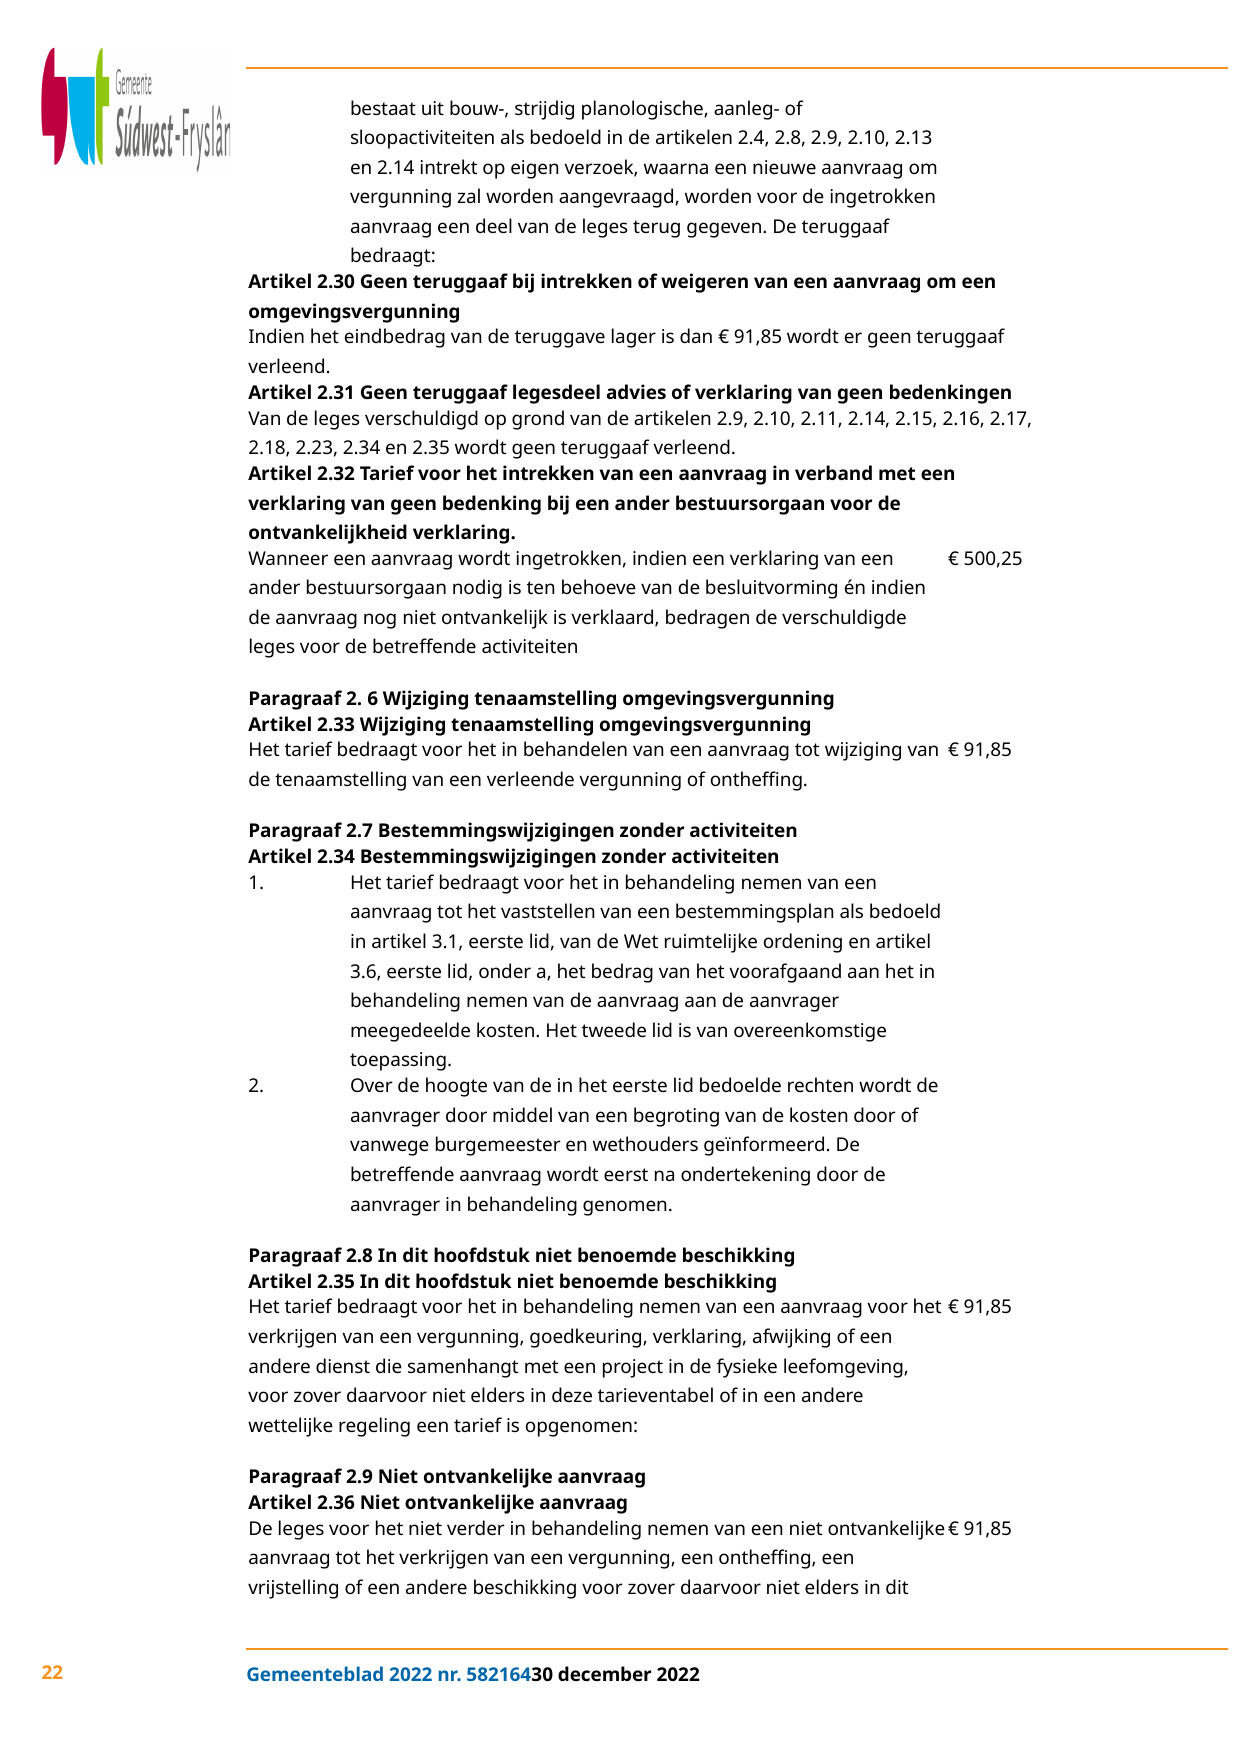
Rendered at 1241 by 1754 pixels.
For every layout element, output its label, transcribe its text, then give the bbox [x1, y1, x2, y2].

table_cell [948, 1073, 1050, 1216]
table_cell [948, 869, 1050, 1072]
table_cell Artikel 2.35 In dit hoofdstuk niet benoemde beschikking [248, 1268, 1050, 1294]
table_cell [248, 1438, 948, 1463]
table_cell [248, 95, 350, 268]
table_cell € 91,85 [948, 737, 1050, 792]
table_cell Paragraaf 2. 6 Wijziging tenaamstelling omgevingsvergunning [248, 685, 1050, 711]
table_cell [248, 1216, 350, 1242]
table_cell Wanneer een aanvraag wordt ingetrokken, indien een verklaring van een ander bestuursorgaan nodig is ten behoeve van de besluitvorming én indien de aanvraag nog niet ontvankelijk is verklaard, bedragen de verschuldigde leges voor de betreffende activiteiten [248, 545, 948, 659]
table_cell De leges voor het niet verder in behandeling nemen van een niet ontvankelijke aanvraag tot het verkrijgen van een vergunning, een ontheffing, een vrijstelling of een andere beschikking voor zover daarvoor niet elders in dit [248, 1515, 948, 1600]
table_cell Het tarief bedraagt voor het in behandeling nemen van een aanvraag tot het vaststellen van een bestemmingsplan als bedoeld in artikel 3.1, eerste lid, van de Wet ruimtelijke ordening en artikel 3.6, eerste lid, onder a, het bedrag van het voorafgaand aan het in behandeling nemen van de aanvraag aan de aanvrager meegedeelde kosten. Het tweede lid is van overeenkomstige toepassing. [350, 869, 948, 1072]
table_cell [948, 1216, 1050, 1242]
table_cell Artikel 2.36 Niet ontvankelijke aanvraag [248, 1489, 1050, 1515]
table_cell [350, 1216, 948, 1242]
table_cell € 91,85 [948, 1515, 1050, 1600]
table_cell [248, 660, 350, 685]
table_cell Het tarief bedraagt voor het in behandelen van een aanvraag tot wijziging van de tenaamstelling van een verleende vergunning of ontheffing. [248, 737, 948, 792]
table_cell Artikel 2.32 Tarief voor het intrekken van een aanvraag in verband met een verklaring van geen bedenking bij een ander bestuursorgaan voor de ontvankelijkheid verklaring. [248, 460, 1050, 545]
table_cell 1. [248, 869, 350, 1072]
table_cell bestaat uit bouw-, strijdig planologische, aanleg- of sloopactiviteiten als bedoeld in de artikelen 2.4, 2.8, 2.9, 2.10, 2.13 en 2.14 intrekt op eigen verzoek, waarna een nieuwe aanvraag om vergunning zal worden aangevraagd, worden voor de ingetrokken aanvraag een deel van de leges terug gegeven. De teruggaaf bedraagt: [350, 95, 948, 268]
table_cell [948, 792, 1050, 818]
table_cell Paragraaf 2.9 Niet ontvankelijke aanvraag [248, 1464, 1050, 1489]
table_cell [948, 95, 1050, 268]
table_cell Artikel 2.34 Bestemmingswijzigingen zonder activiteiten [248, 844, 1050, 869]
table_cell Van de leges verschuldigd op grond van de artikelen 2.9, 2.10, 2.11, 2.14, 2.15, 2.16, 2.17, 2.18, 2.23, 2.34 en 2.35 wordt geen teruggaaf verleend. [248, 405, 1050, 460]
table_cell [350, 660, 948, 685]
table_cell [350, 792, 948, 818]
table_cell € 91,85 [948, 1294, 1050, 1438]
table_cell Het tarief bedraagt voor het in behandeling nemen van een aanvraag voor het verkrijgen van een vergunning, goedkeuring, verklaring, afwijking of een andere dienst die samenhangt met een project in de fysieke leefomgeving, voor zover daarvoor niet elders in deze tarieventabel of in een andere wettelijke regeling een tarief is opgenomen: [248, 1294, 948, 1438]
table_cell Artikel 2.33 Wijziging tenaamstelling omgevingsvergunning [248, 711, 1050, 737]
picture [41, 47, 231, 172]
table_cell Over de hoogte van de in het eerste lid bedoelde rechten wordt de aanvrager door middel van een begroting van de kosten door of vanwege burgemeester en wethouders geïnformeerd. De betreffende aanvraag wordt eerst na ondertekening door de aanvrager in behandeling genomen. [350, 1073, 948, 1216]
table_cell [248, 792, 350, 818]
table_cell [948, 1438, 1050, 1463]
table_cell Paragraaf 2.8 In dit hoofdstuk niet benoemde beschikking [248, 1242, 1050, 1268]
table_cell Indien het eindbedrag van de teruggave lager is dan € 91,85 wordt er geen teruggaaf verleend. [248, 324, 1050, 379]
table_cell 2. [248, 1073, 350, 1216]
table_cell € 500,25 [948, 545, 1050, 659]
table_cell Artikel 2.31 Geen teruggaaf legesdeel advies of verklaring van geen bedenkingen [248, 379, 1050, 405]
table_cell [948, 660, 1050, 685]
table_cell Paragraaf 2.7 Bestemmingswijzigingen zonder activiteiten [248, 818, 1050, 843]
table_cell Artikel 2.30 Geen teruggaaf bij intrekken of weigeren van een aanvraag om een omgevingsvergunning [248, 269, 1050, 324]
